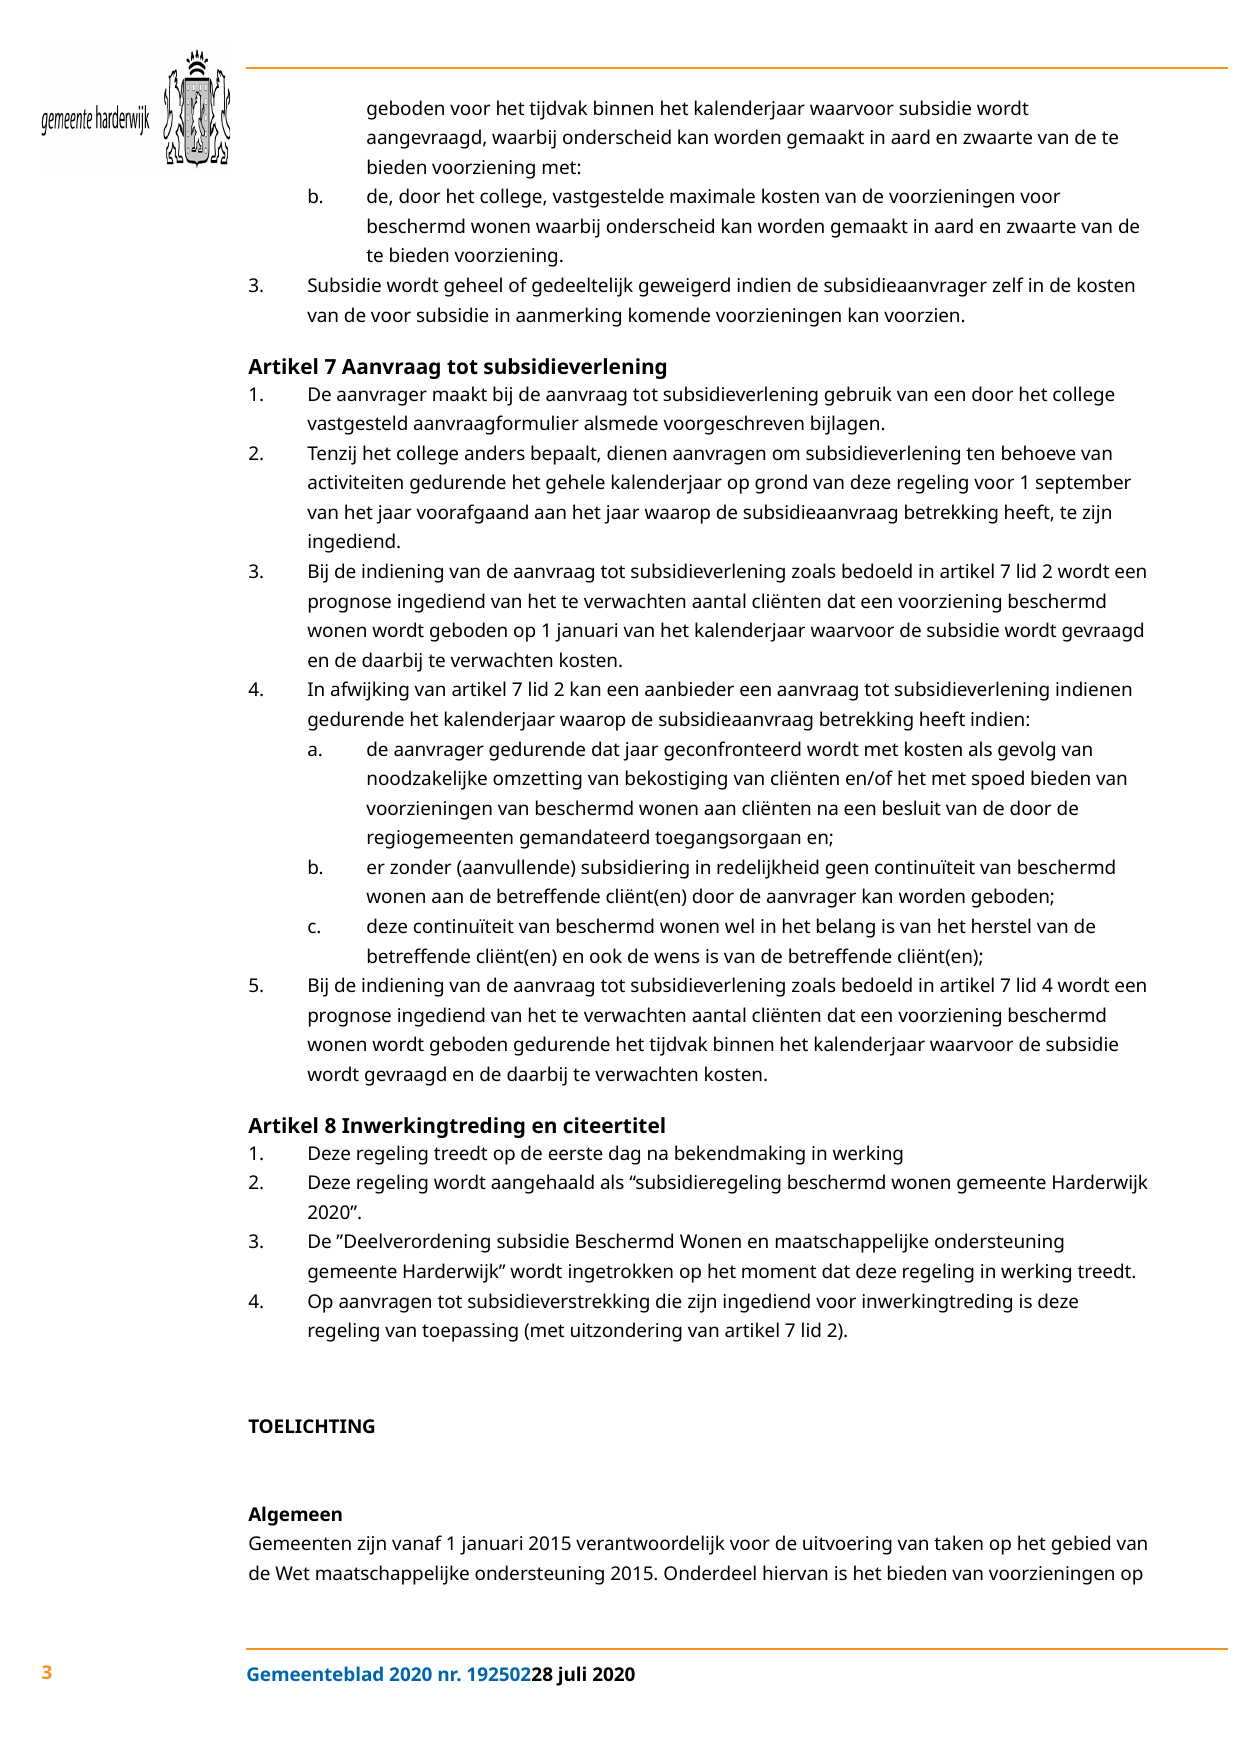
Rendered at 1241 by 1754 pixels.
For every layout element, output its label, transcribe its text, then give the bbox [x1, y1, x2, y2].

text Artikel 7 Aanvraag tot subsidieverlening [248, 352, 1152, 381]
list Op aanvragen tot subsidieverstrekking die zijn ingediend voor inwerkingtreding is deze regeling van toepassing (met uitzondering van artikel 7 lid 2). [248, 1288, 1152, 1343]
list de, door het college, vastgestelde maximale kosten van de voorzieningen voor beschermd wonen waarbij onderscheid kan worden gemaakt in aard en zwaarte van de te bieden voorziening. [307, 183, 1152, 268]
list De aanvrager maakt bij de aanvraag tot subsidieverlening gebruik van een door het college vastgesteld aanvraagformulier alsmede voorgeschreven bijlagen. [248, 381, 1152, 436]
list De ”Deelverordening subsidie Beschermd Wonen en maatschappelijke ondersteuning gemeente Harderwijk” wordt ingetrokken op het moment dat deze regeling in werking treedt. [248, 1229, 1152, 1284]
list Bij de indiening van de aanvraag tot subsidieverlening zoals bedoeld in artikel 7 lid 2 wordt een prognose ingediend van het te verwachten aantal cliënten dat een voorziening beschermd wonen wordt geboden op 1 januari van het kalenderjaar waarvoor de subsidie wordt gevraagd en de daarbij te verwachten kosten. [248, 558, 1152, 673]
list de aanvrager gedurende dat jaar geconfronteerd wordt met kosten als gevolg van noodzakelijke omzetting van bekostiging van cliënten en/of het met spoed bieden van voorzieningen van beschermd wonen aan cliënten na een besluit van de door de regiogemeenten gemandateerd toegangsorgaan en; [307, 736, 1152, 850]
list Bij de indiening van de aanvraag tot subsidieverlening zoals bedoeld in artikel 7 lid 4 wordt een prognose ingediend van het te verwachten aantal cliënten dat een voorziening beschermd wonen wordt geboden gedurende het tijdvak binnen het kalenderjaar waarvoor de subsidie wordt gevraagd en de daarbij te verwachten kosten. [248, 972, 1152, 1087]
picture [41, 47, 231, 172]
list Subsidie wordt geheel of gedeeltelijk geweigerd indien de subsidieaanvrager zelf in de kosten van de voor subsidie in aanmerking komende voorzieningen kan voorzien. [248, 272, 1152, 328]
text Artikel 8 Inwerkingtreding en citeertitel [248, 1112, 1152, 1140]
list er zonder (aanvullende) subsidiering in redelijkheid geen continuïteit van beschermd wonen aan de betreffende cliënt(en) door de aanvrager kan worden geboden; [307, 854, 1152, 909]
text TOELICHTING [248, 1402, 1152, 1442]
list geboden voor het tijdvak binnen het kalenderjaar waarvoor subsidie wordt aangevraagd, waarbij onderscheid kan worden gemaakt in aard en zwaarte van de te bieden voorziening met: [307, 95, 1152, 180]
list Deze regeling wordt aangehaald als “subsidieregeling beschermd wonen gemeente Harderwijk 2020”. [248, 1169, 1152, 1225]
list In afwijking van artikel 7 lid 2 kan een aanbieder een aanvraag tot subsidieverlening indienen gedurende het kalenderjaar waarop de subsidieaanvraag betrekking heeft indien: [248, 677, 1152, 732]
list deze continuïteit van beschermd wonen wel in het belang is van het herstel van de betreffende cliënt(en) en ook de wens is van de betreffende cliënt(en); [307, 913, 1152, 968]
text Gemeenten zijn vanaf 1 januari 2015 verantwoordelijk voor de uitvoering van taken op het gebied van de Wet maatschappelijke ondersteuning 2015. Onderdeel hiervan is het bieden van voorzieningen op [248, 1530, 1152, 1586]
text Algemeen [248, 1501, 1152, 1527]
list Tenzij het college anders bepaalt, dienen aanvragen om subsidieverlening ten behoeve van activiteiten gedurende het gehele kalenderjaar op grond van deze regeling voor 1 september van het jaar voorafgaand aan het jaar waarop de subsidieaanvraag betrekking heeft, te zijn ingediend. [248, 440, 1152, 554]
list Deze regeling treedt op de eerste dag na bekendmaking in werking [248, 1140, 1152, 1166]
